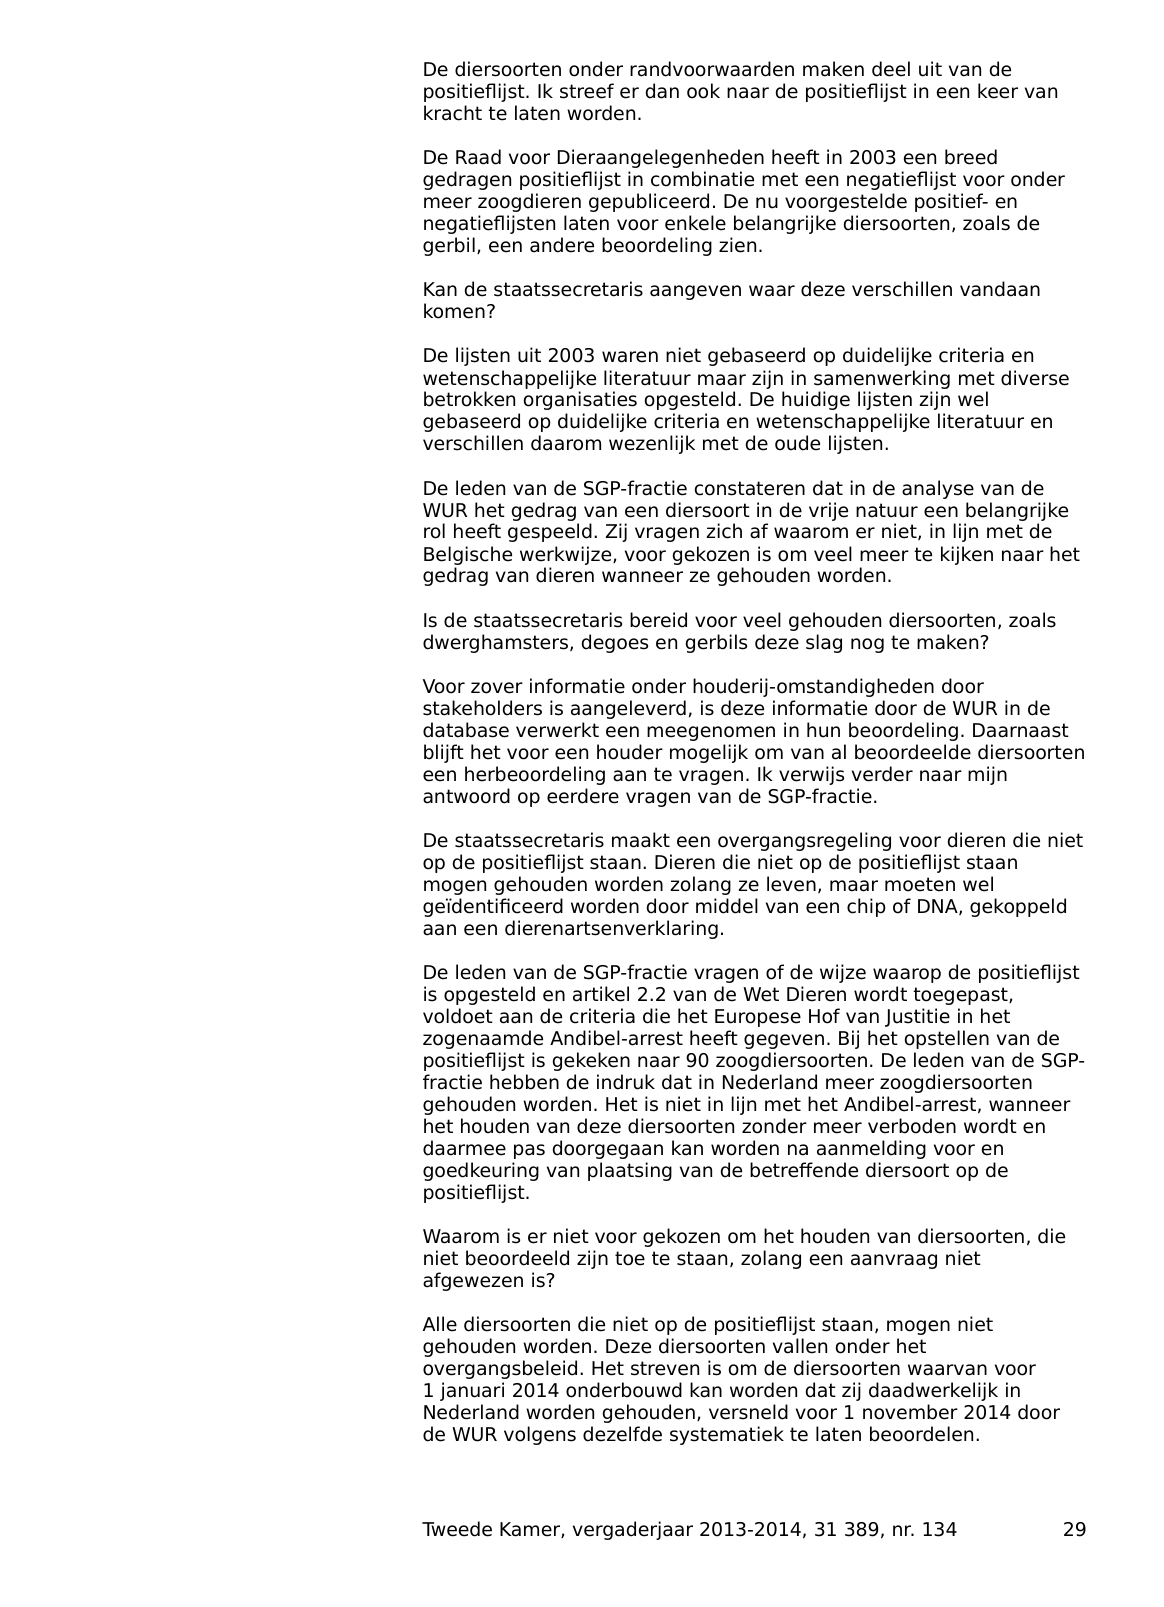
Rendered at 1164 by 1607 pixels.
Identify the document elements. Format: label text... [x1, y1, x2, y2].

text De leden van de SGP-fractie vragen of de wijze waarop de positieflijst is opgesteld en artikel 2.2 van de Wet Dieren wordt toegepast, voldoet aan de criteria die het Europese Hof van Justitie in het zogenaamde Andibel-arrest heeft gegeven. Bij het opstellen van de positieflijst is gekeken naar 90 zoogdiersoorten. De leden van de SGP-fractie hebben de indruk dat in Nederland meer zoogdiersoorten gehouden worden. Het is niet in lijn met het Andibel-arrest, wanneer het houden van deze diersoorten zonder meer verboden wordt en daarmee pas doorgegaan kan worden na aanmelding voor en goedkeuring van plaatsing van de betreffende diersoort op de positieflijst. [422, 962, 1087, 1204]
text Is de staatssecretaris bereid voor veel gehouden diersoorten, zoals dwerghamsters, degoes en gerbils deze slag nog te maken? [422, 609, 1087, 653]
text De leden van de SGP-fractie constateren dat in de analyse van de WUR het gedrag van een diersoort in de vrije natuur een belangrijke rol heeft gespeeld. Zij vragen zich af waarom er niet, in lijn met de Belgische werkwijze, voor gekozen is om veel meer te kijken naar het gedrag van dieren wanneer ze gehouden worden. [422, 477, 1087, 587]
text Waarom is er niet voor gekozen om het houden van diersoorten, die niet beoordeeld zijn toe te staan, zolang een aanvraag niet afgewezen is? [422, 1226, 1087, 1292]
text De diersoorten onder randvoorwaarden maken deel uit van de positieflijst. Ik streef er dan ook naar de positieflijst in een keer van kracht te laten worden. [422, 59, 1087, 125]
text De lijsten uit 2003 waren niet gebaseerd op duidelijke criteria en wetenschappelijke literatuur maar zijn in samenwerking met diverse betrokken organisaties opgesteld. De huidige lijsten zijn wel gebaseerd op duidelijke criteria en wetenschappelijke literatuur en verschillen daarom wezenlijk met de oude lijsten. [422, 345, 1087, 455]
text De staatssecretaris maakt een overgangsregeling voor dieren die niet op de positieflijst staan. Dieren die niet op de positieflijst staan mogen gehouden worden zolang ze leven, maar moeten wel geïdentificeerd worden door middel van een chip of DNA, gekoppeld aan een dierenartsenverklaring. [422, 830, 1087, 940]
text De Raad voor Dieraangelegenheden heeft in 2003 een breed gedragen positieflijst in combinatie met een negatieflijst voor onder meer zoogdieren gepubliceerd. De nu voorgestelde positief- en negatieflijsten laten voor enkele belangrijke diersoorten, zoals de gerbil, een andere beoordeling zien. [422, 147, 1087, 257]
text Alle diersoorten die niet op de positieflijst staan, mogen niet gehouden worden. Deze diersoorten vallen onder het overgangsbeleid. Het streven is om de diersoorten waarvan voor 1 januari 2014 onderbouwd kan worden dat zij daadwerkelijk in Nederland worden gehouden, versneld voor 1 november 2014 door de WUR volgens dezelfde systematiek te laten beoordelen. [422, 1314, 1087, 1446]
text Voor zover informatie onder houderij-omstandigheden door stakeholders is aangeleverd, is deze informatie door de WUR in de database verwerkt een meegenomen in hun beoordeling. Daarnaast blijft het voor een houder mogelijk om van al beoordeelde diersoorten een herbeoordeling aan te vragen. Ik verwijs verder naar mijn antwoord op eerdere vragen van de SGP-fractie. [422, 676, 1087, 808]
text Kan de staatssecretaris aangeven waar deze verschillen vandaan komen? [422, 279, 1087, 323]
